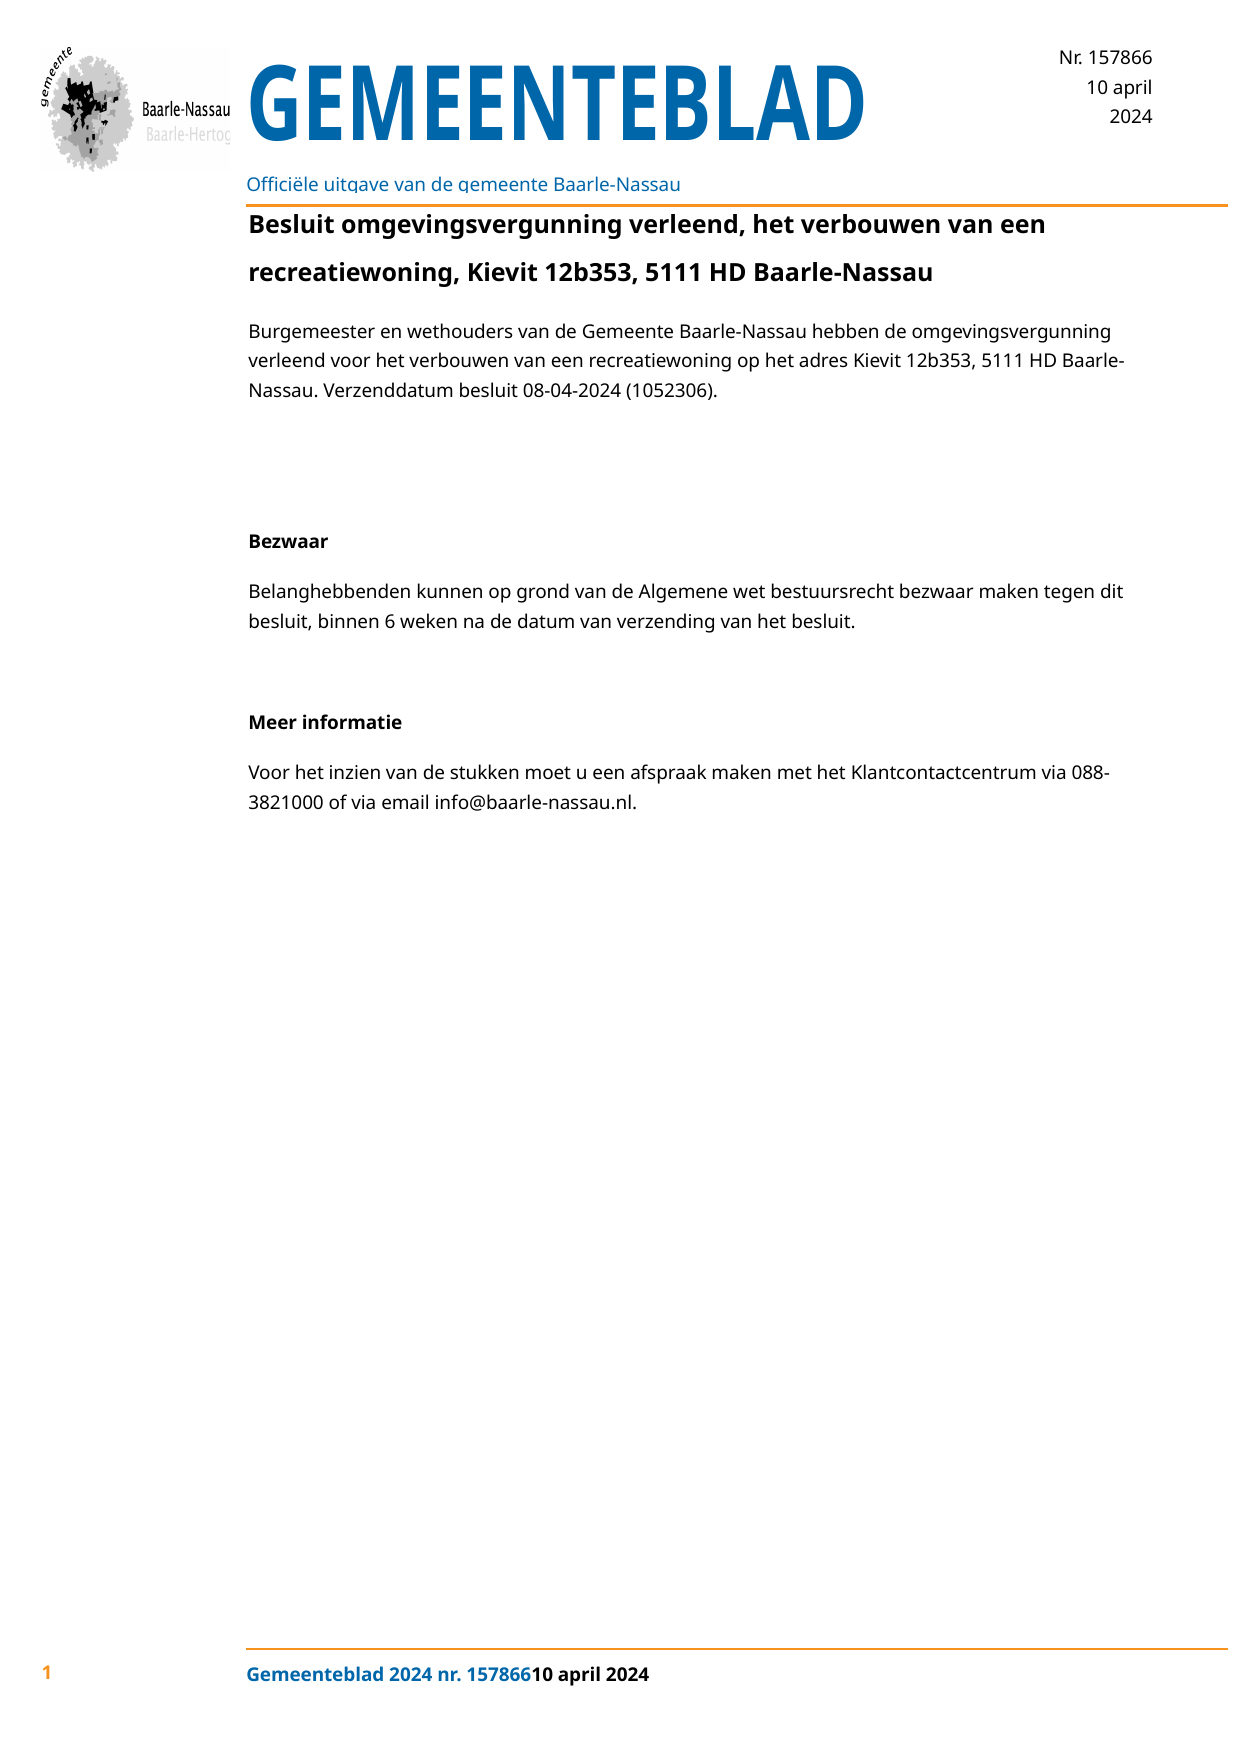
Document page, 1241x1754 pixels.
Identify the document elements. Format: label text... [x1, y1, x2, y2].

text Belanghebbenden kunnen op grond van de Algemene wet bestuursrecht bezwaar maken tegen dit besluit, binnen 6 weken na de datum van verzending van het besluit. [248, 579, 1152, 634]
picture [41, 47, 231, 172]
text Besluit omgevingsvergunning verleend, het verbouwen van een recreatiewoning, Kievit 12b353, 5111 HD Baarle-Nassau [248, 207, 1152, 288]
text Burgemeester en wethouders van de Gemeente Baarle-Nassau hebben de omgevingsvergunning verleend voor het verbouwen van een recreatiewoning op het adres Kievit 12b353, 5111 HD Baarle-Nassau. Verzenddatum besluit 08-04-2024 (1052306). [248, 318, 1152, 403]
text Meer informatie [248, 709, 1152, 735]
text Bezwaar [248, 528, 1152, 554]
text Voor het inzien van de stukken moet u een afspraak maken met het Klantcontactcentrum via 088-3821000 of via email info@baarle-nassau.nl. [248, 759, 1152, 815]
